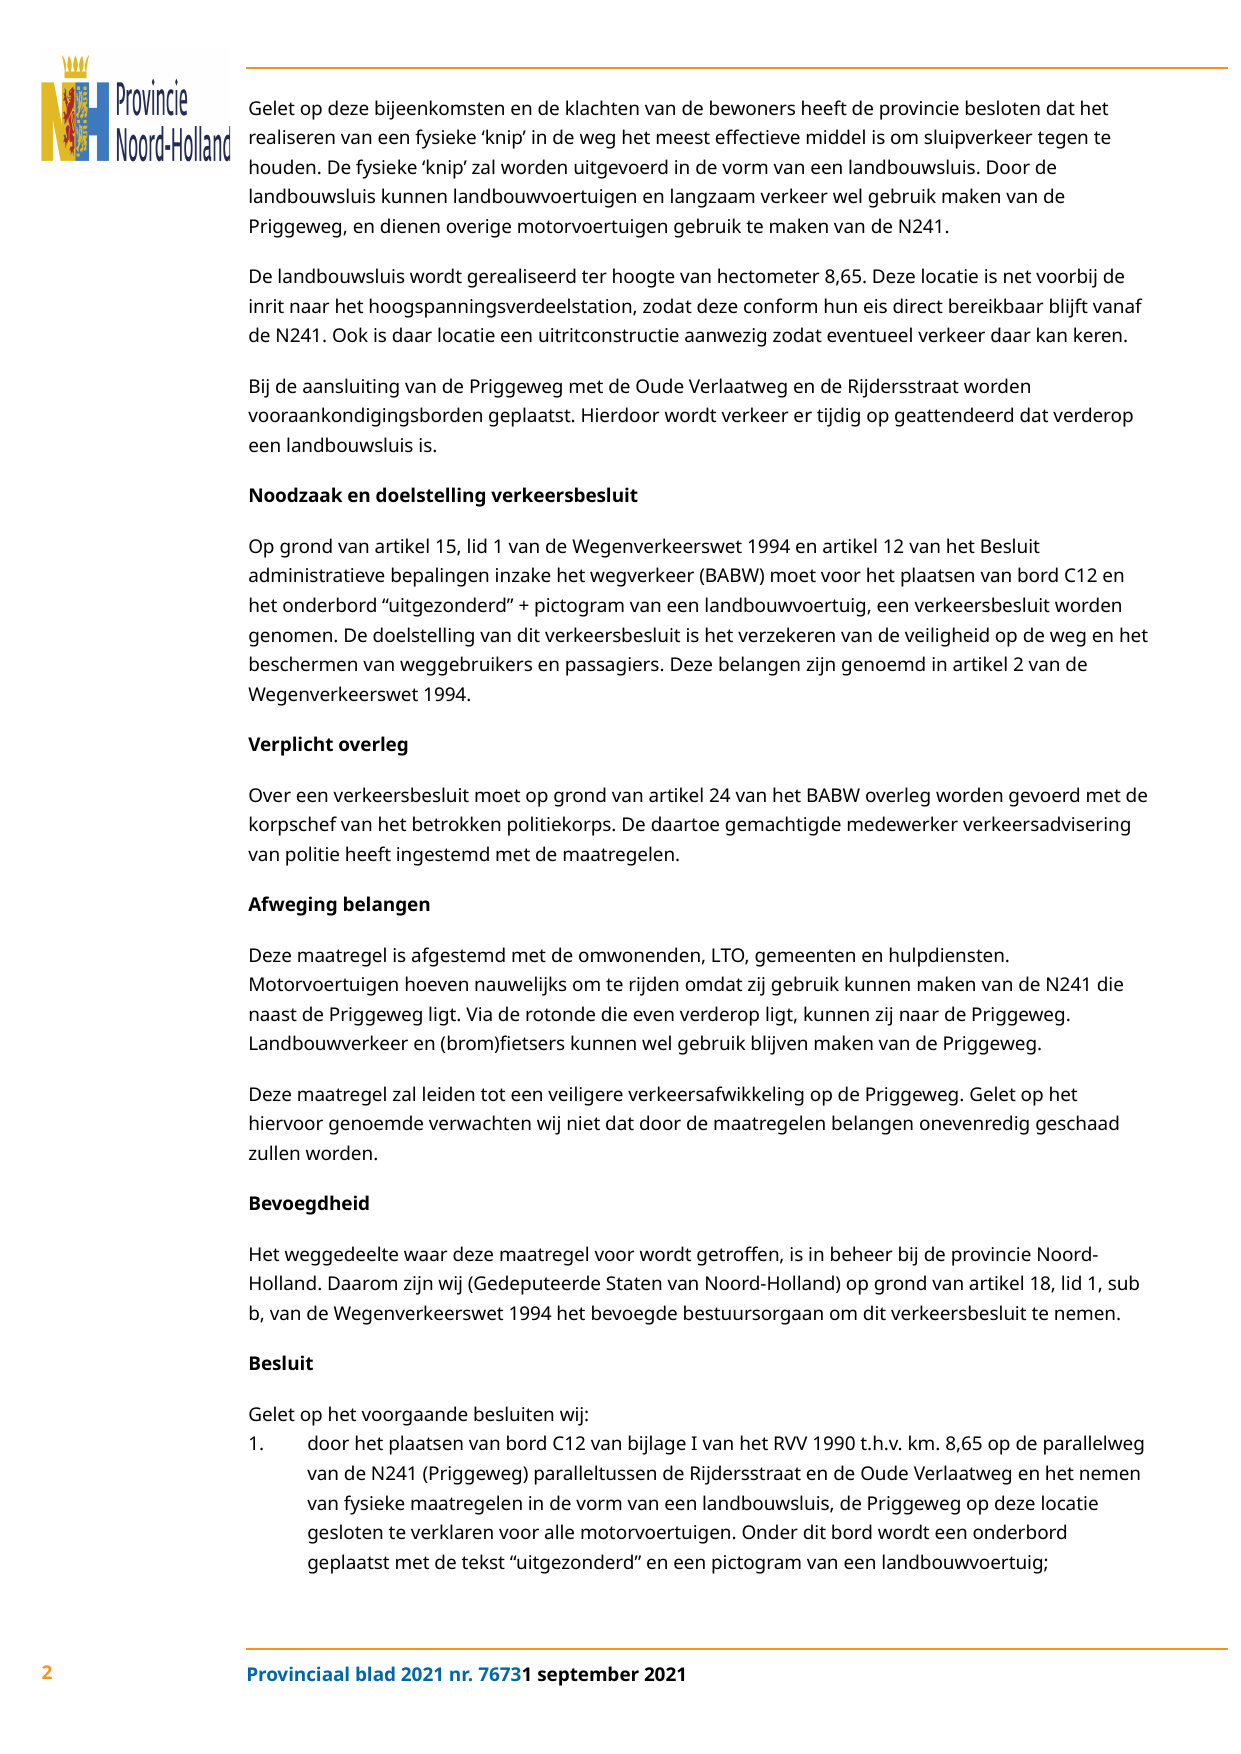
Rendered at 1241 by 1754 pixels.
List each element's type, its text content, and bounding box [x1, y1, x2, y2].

text Gelet op het voorgaande besluiten wij: [248, 1401, 1152, 1427]
text Verplicht overleg [248, 731, 1152, 757]
text Op grond van artikel 15, lid 1 van de Wegenverkeerswet 1994 en artikel 12 van het Besluit administratieve bepalingen inzake het wegverkeer (BABW) moet voor het plaatsen van bord C12 en het onderbord “uitgezonderd” + pictogram van een landbouwvoertuig, een verkeersbesluit worden genomen. De doelstelling van dit verkeersbesluit is het verzekeren van de veiligheid op de weg en het beschermen van weggebruikers en passagiers. Deze belangen zijn genoemd in artikel 2 van de Wegenverkeerswet 1994. [248, 533, 1152, 707]
text Deze maatregel zal leiden tot een veiligere verkeersafwikkeling op de Priggeweg. Gelet op het hiervoor genoemde verwachten wij niet dat door de maatregelen belangen onevenredig geschaad zullen worden. [248, 1081, 1152, 1166]
text Gelet op deze bijeenkomsten en de klachten van de bewoners heeft de provincie besloten dat het realiseren van een fysieke ‘knip’ in de weg het meest effectieve middel is om sluipverkeer tegen te houden. De fysieke ‘knip’ zal worden uitgevoerd in de vorm van een landbouwsluis. Door de landbouwsluis kunnen landbouwvoertuigen en langzaam verkeer wel gebruik maken van de Priggeweg, en dienen overige motorvoertuigen gebruik te maken van de N241. [248, 95, 1152, 239]
text Afweging belangen [248, 891, 1152, 917]
text Besluit [248, 1351, 1152, 1376]
text Bij de aansluiting van de Priggeweg met de Oude Verlaatweg en de Rijdersstraat worden vooraankondigingsborden geplaatst. Hierdoor wordt verkeer er tijdig op geattendeerd dat verderop een landbouwsluis is. [248, 373, 1152, 458]
text Noodzaak en doelstelling verkeersbesluit [248, 483, 1152, 508]
picture [41, 47, 231, 172]
text De landbouwsluis wordt gerealiseerd ter hoogte van hectometer 8,65. Deze locatie is net voorbij de inrit naar het hoogspanningsverdeelstation, zodat deze conform hun eis direct bereikbaar blijft vanaf de N241. Ook is daar locatie een uitritconstructie aanwezig zodat eventueel verkeer daar kan keren. [248, 263, 1152, 348]
list door het plaatsen van bord C12 van bijlage I van het RVV 1990 t.h.v. km. 8,65 op de parallelweg van de N241 (Priggeweg) paralleltussen de Rijdersstraat en de Oude Verlaatweg en het nemen van fysieke maatregelen in de vorm van een landbouwsluis, de Priggeweg op deze locatie gesloten te verklaren voor alle motorvoertuigen. Onder dit bord wordt een onderbord geplaatst met de tekst “uitgezonderd” en een pictogram van een landbouwvoertuig; [248, 1431, 1152, 1575]
text Het weggedeelte waar deze maatregel voor wordt getroffen, is in beheer bij de provincie Noord-Holland. Daarom zijn wij (Gedeputeerde Staten van Noord-Holland) op grond van artikel 18, lid 1, sub b, van de Wegenverkeerswet 1994 het bevoegde bestuursorgaan om dit verkeersbesluit te nemen. [248, 1241, 1152, 1326]
text Bevoegdheid [248, 1191, 1152, 1216]
text Deze maatregel is afgestemd met de omwonenden, LTO, gemeenten en hulpdiensten. Motorvoertuigen hoeven nauwelijks om te rijden omdat zij gebruik kunnen maken van de N241 die naast de Priggeweg ligt. Via de rotonde die even verderop ligt, kunnen zij naar de Priggeweg. Landbouwverkeer en (brom)fietsers kunnen wel gebruik blijven maken van de Priggeweg. [248, 942, 1152, 1056]
text Over een verkeersbesluit moet op grond van artikel 24 van het BABW overleg worden gevoerd met de korpschef van het betrokken politiekorps. De daartoe gemachtigde medewerker verkeersadvisering van politie heeft ingestemd met de maatregelen. [248, 782, 1152, 867]
